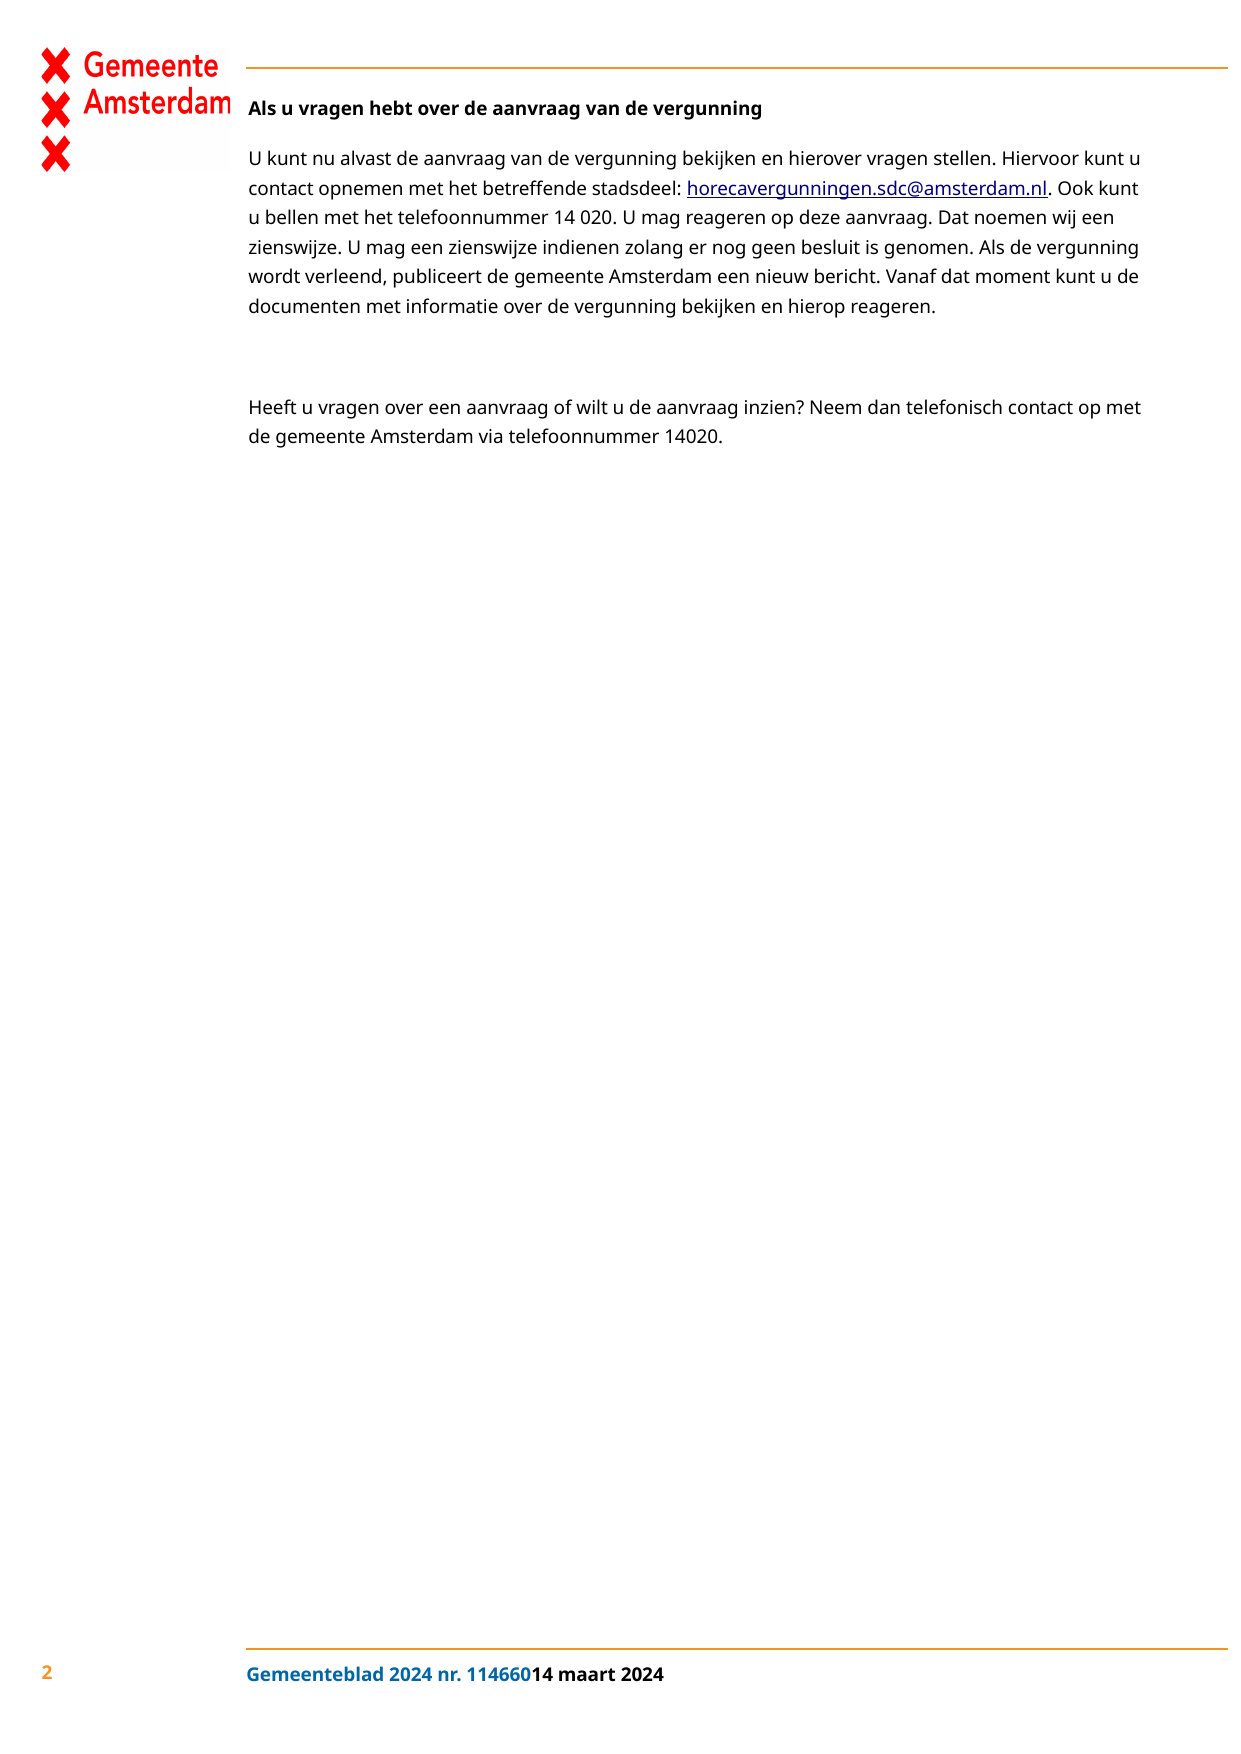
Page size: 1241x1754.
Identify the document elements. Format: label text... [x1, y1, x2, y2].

picture [41, 47, 231, 172]
text Heeft u vragen over een aanvraag of wilt u de aanvraag inzien? Neem dan telefonisch contact op met de gemeente Amsterdam via telefoonnummer 14020. [248, 394, 1152, 449]
text Als u vragen hebt over de aanvraag van de vergunning [248, 95, 1152, 121]
text U kunt nu alvast de aanvraag van de vergunning bekijken en hierover vragen stellen. Hiervoor kunt u contact opnemen met het betreffende stadsdeel: horecavergunningen.sdc@amsterdam.nl. Ook kunt u bellen met het telefoonnummer 14 020. U mag reageren op deze aanvraag. Dat noemen wij een zienswijze. U mag een zienswijze indienen zolang er nog geen besluit is genomen. Als de vergunning wordt verleend, publiceert de gemeente Amsterdam een nieuw bericht. Vanaf dat moment kunt u de documenten met informatie over de vergunning bekijken en hierop reageren. [248, 145, 1152, 319]
